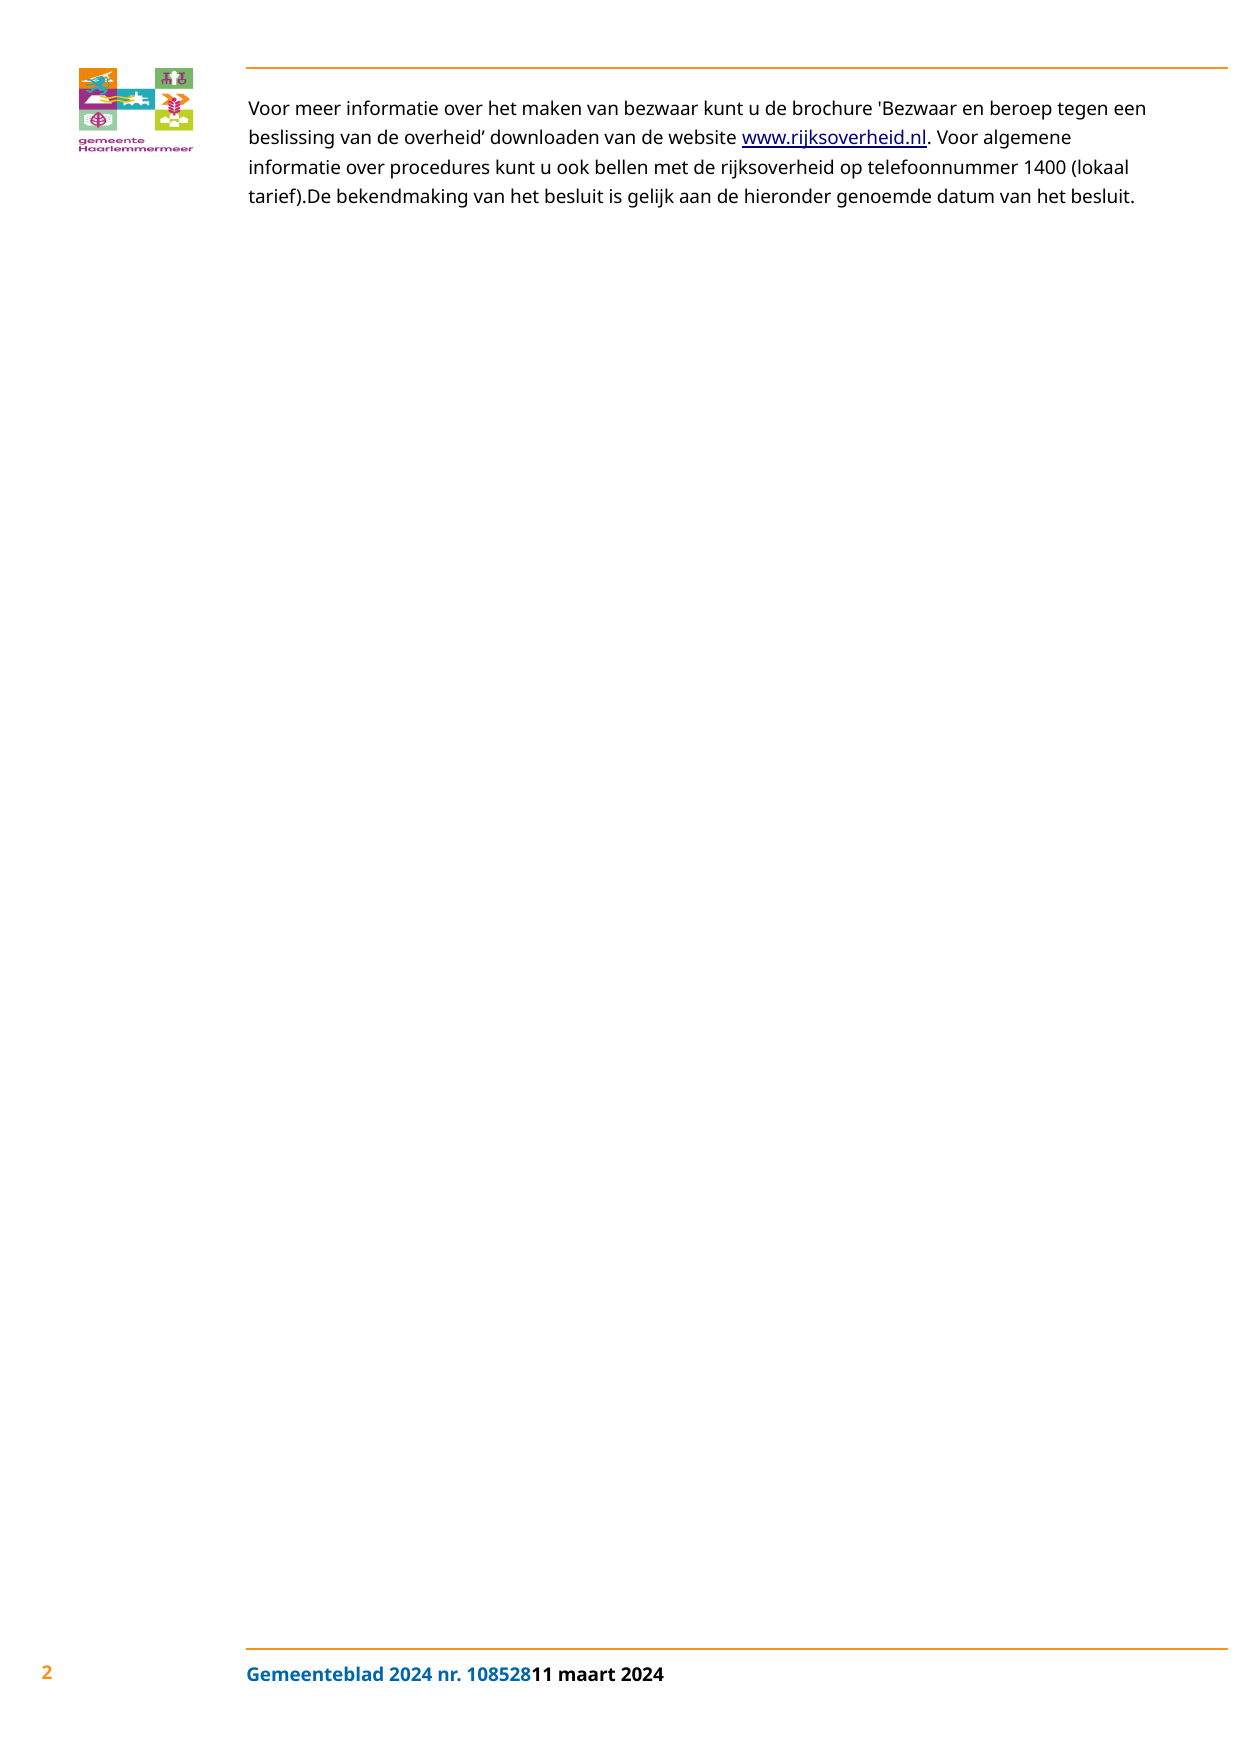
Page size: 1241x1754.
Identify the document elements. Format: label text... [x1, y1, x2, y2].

picture [41, 47, 231, 172]
text Voor meer informatie over het maken van bezwaar kunt u de brochure 'Bezwaar en beroep tegen een beslissing van de overheid’ downloaden van de website www.rijksoverheid.nl. Voor algemene informatie over procedures kunt u ook bellen met de rijksoverheid op telefoonnummer 1400 (lokaal tarief).De bekendmaking van het besluit is gelijk aan de hieronder genoemde datum van het besluit. [248, 95, 1152, 209]
